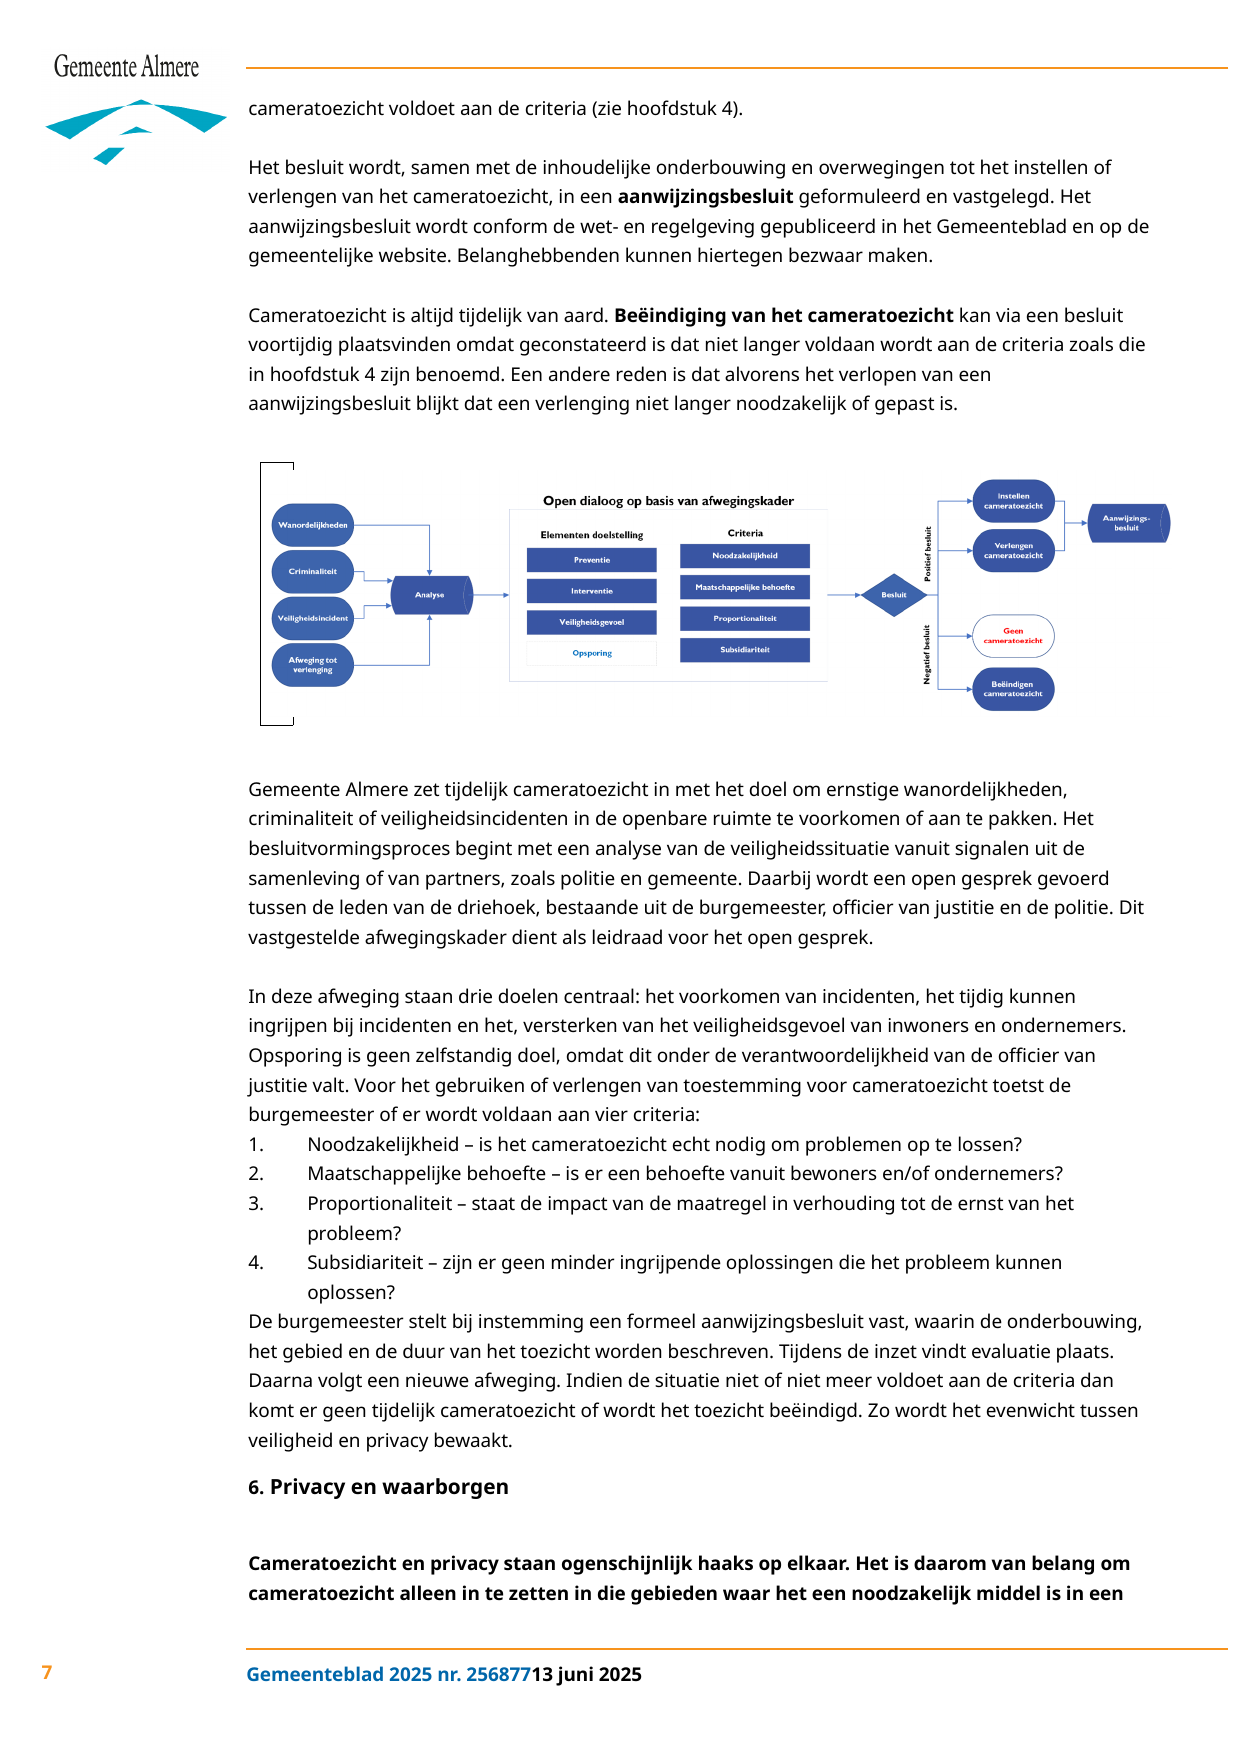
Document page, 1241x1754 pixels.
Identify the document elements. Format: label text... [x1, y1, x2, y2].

list Subsidiariteit – zijn er geen minder ingrijpende oplossingen die het probleem kunnen oplossen? [248, 1249, 1152, 1305]
text Gemeente Almere zet tijdelijk cameratoezicht in met het doel om ernstige wanordelijkheden, criminaliteit of veiligheidsincidenten in de openbare ruimte te voorkomen of aan te pakken. Het besluitvormingsproces begint met een analyse van de veiligheidssituatie vanuit signalen uit de samenleving of van partners, zoals politie en gemeente. Daarbij wordt een open gesprek gevoerd tussen de leden van de driehoek, bestaande uit de burgemeester, officier van justitie en de politie. Dit vastgestelde afwegingskader dient als leidraad voor het open gesprek. [248, 776, 1152, 950]
text cameratoezicht voldoet aan de criteria (zie hoofdstuk 4). [248, 95, 1152, 121]
text Het besluit wordt, samen met de inhoudelijke onderbouwing en overwegingen tot het instellen of verlengen van het cameratoezicht, in een aanwijzingsbesluit geformuleerd en vastgelegd. Het aanwijzingsbesluit wordt conform de wet- en regelgeving gepubliceerd in het Gemeenteblad en op de gemeentelijke website. Belanghebbenden kunnen hiertegen bezwaar maken. [248, 154, 1152, 268]
list Noodzakelijkheid – is het cameratoezicht echt nodig om problemen op te lossen? [248, 1131, 1152, 1157]
list Maatschappelijke behoefte – is er een behoefte vanuit bewoners en/of ondernemers? [248, 1161, 1152, 1186]
picture [41, 47, 231, 172]
picture [268, 470, 1173, 717]
list Proportionaliteit – staat de impact van de maatregel in verhouding tot de ernst van het probleem? [248, 1190, 1152, 1246]
text De burgemeester stelt bij instemming een formeel aanwijzingsbesluit vast, waarin de onderbouwing, het gebied en de duur van het toezicht worden beschreven. Tijdens de inzet vindt evaluatie plaats. Daarna volgt een nieuwe afweging. Indien de situatie niet of niet meer voldoet aan de criteria dan komt er geen tijdelijk cameratoezicht of wordt het toezicht beëindigd. Zo wordt het evenwicht tussen veiligheid en privacy bewaakt. [248, 1308, 1152, 1453]
text 6. Privacy en waarborgen [248, 1472, 1152, 1501]
text In deze afweging staan drie doelen centraal: het voorkomen van incidenten, het tijdig kunnen ingrijpen bij incidenten en het, versterken van het veiligheidsgevoel van inwoners en ondernemers. Opsporing is geen zelfstandig doel, omdat dit onder de verantwoordelijkheid van de officier van justitie valt. Voor het gebruiken of verlengen van toestemming voor cameratoezicht toetst de burgemeester of er wordt voldaan aan vier criteria: [248, 983, 1152, 1127]
text Cameratoezicht en privacy staan ogenschijnlijk haaks op elkaar. Het is daarom van belang om cameratoezicht alleen in te zetten in die gebieden waar het een noodzakelijk middel is in een [248, 1550, 1152, 1606]
text Cameratoezicht is altijd tijdelijk van aard. Beëindiging van het cameratoezicht kan via een besluit voortijdig plaatsvinden omdat geconstateerd is dat niet langer voldaan wordt aan de criteria zoals die in hoofdstuk 4 zijn benoemd. Een andere reden is dat alvorens het verlopen van een aanwijzingsbesluit blijkt dat een verlenging niet langer noodzakelijk of gepast is. [248, 302, 1152, 416]
